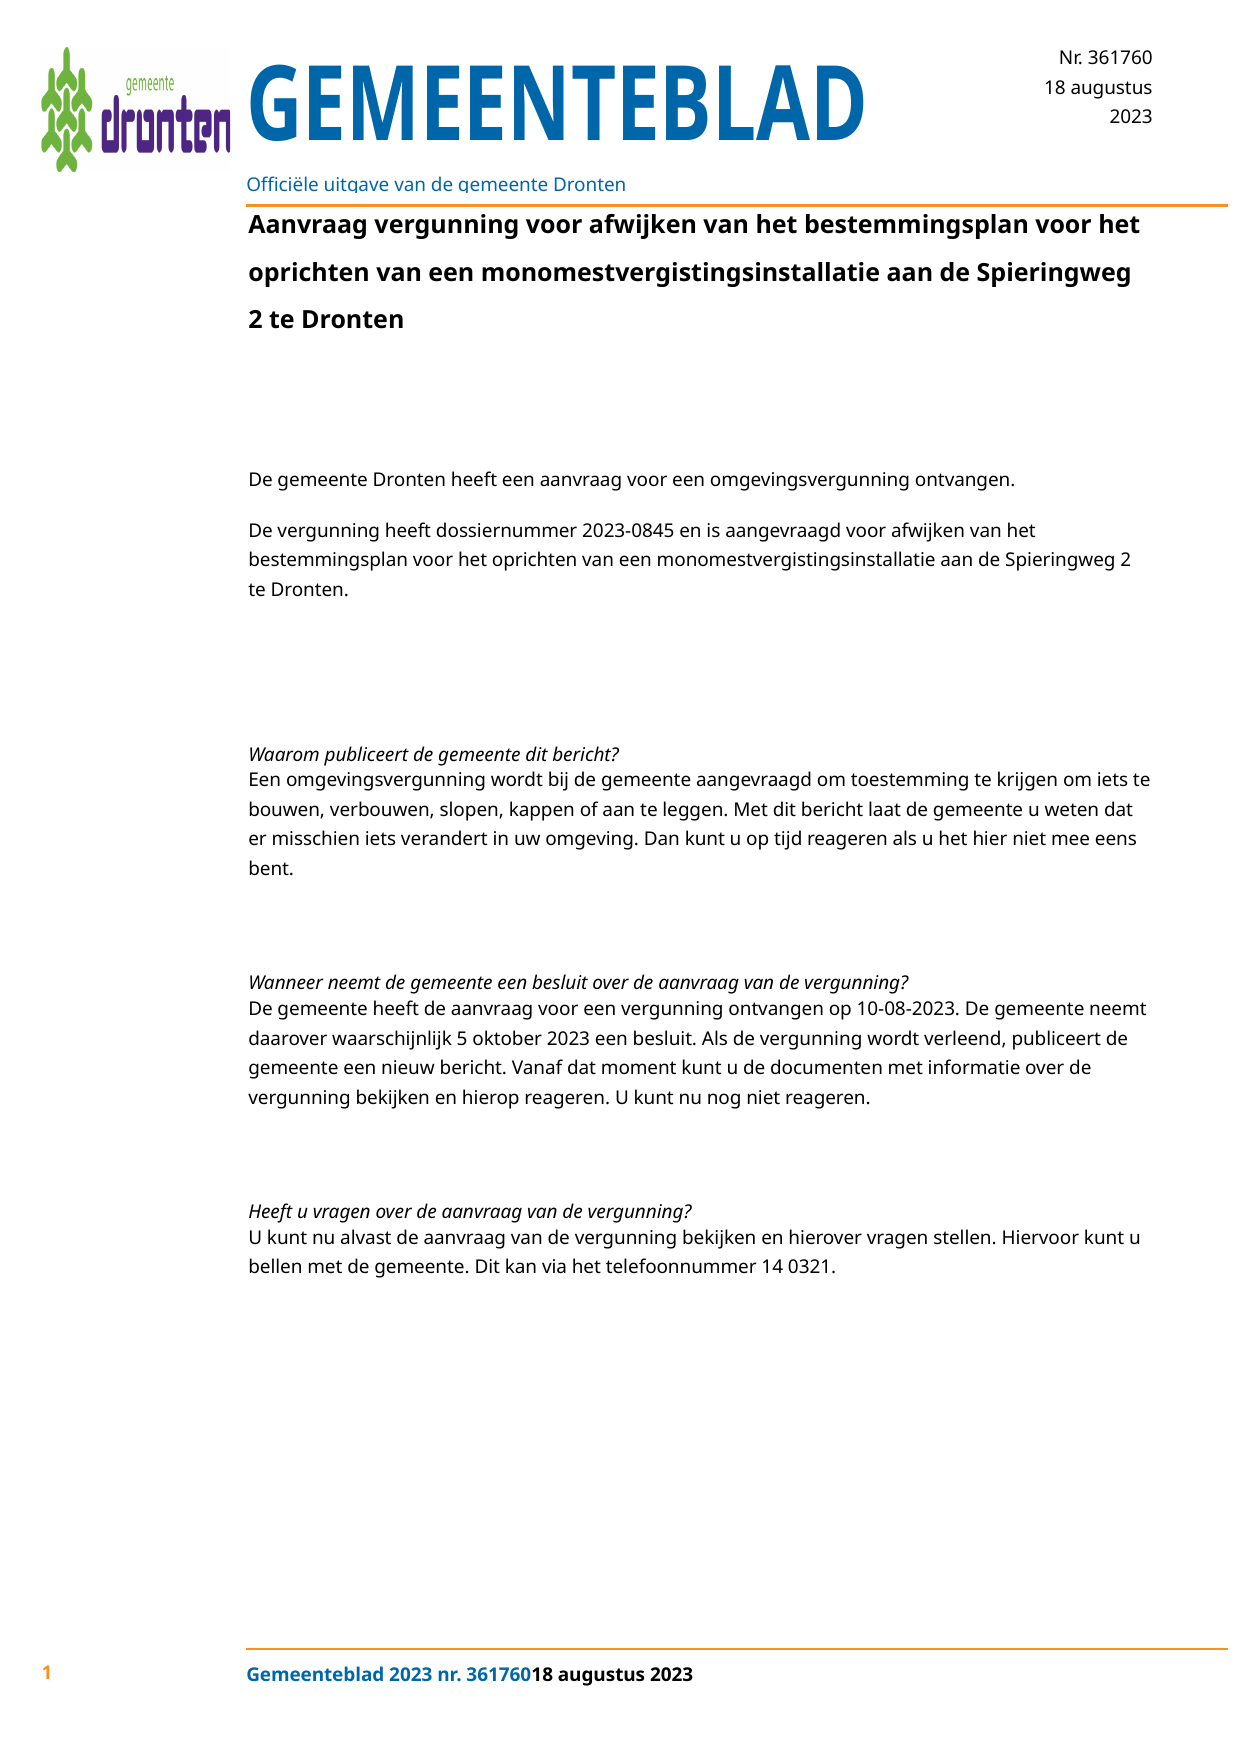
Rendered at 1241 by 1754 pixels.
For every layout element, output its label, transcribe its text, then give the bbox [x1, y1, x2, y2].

text De gemeente Dronten heeft een aanvraag voor een omgevingsvergunning ontvangen. [248, 466, 1152, 492]
text Aanvraag vergunning voor afwijken van het bestemmingsplan voor het oprichten van een monomestvergistingsinstallatie aan de Spieringweg 2 te Dronten [248, 207, 1152, 336]
text Waarom publiceert de gemeente dit bericht? [248, 741, 1152, 766]
picture [41, 47, 231, 172]
text De gemeente heeft de aanvraag voor een vergunning ontvangen op 10-08-2023. De gemeente neemt daarover waarschijnlijk 5 oktober 2023 een besluit. Als de vergunning wordt verleend, publiceert de gemeente een nieuw bericht. Vanaf dat moment kunt u de documenten met informatie over de vergunning bekijken en hierop reageren. U kunt nu nog niet reageren. [248, 995, 1152, 1110]
text Heeft u vragen over de aanvraag van de vergunning? [248, 1198, 1152, 1224]
text De vergunning heeft dossiernummer 2023-0845 en is aangevraagd voor afwijken van het bestemmingsplan voor het oprichten van een monomestvergistingsinstallatie aan de Spieringweg 2 te Dronten. [248, 517, 1152, 602]
text U kunt nu alvast de aanvraag van de vergunning bekijken en hierover vragen stellen. Hiervoor kunt u bellen met de gemeente. Dit kan via het telefoonnummer 14 0321. [248, 1224, 1152, 1279]
text Een omgevingsvergunning wordt bij de gemeente aangevraagd om toestemming te krijgen om iets te bouwen, verbouwen, slopen, kappen of aan te leggen. Met dit bericht laat de gemeente u weten dat er misschien iets verandert in uw omgeving. Dan kunt u op tijd reageren als u het hier niet mee eens bent. [248, 766, 1152, 881]
text Wanneer neemt de gemeente een besluit over de aanvraag van de vergunning? [248, 969, 1152, 995]
